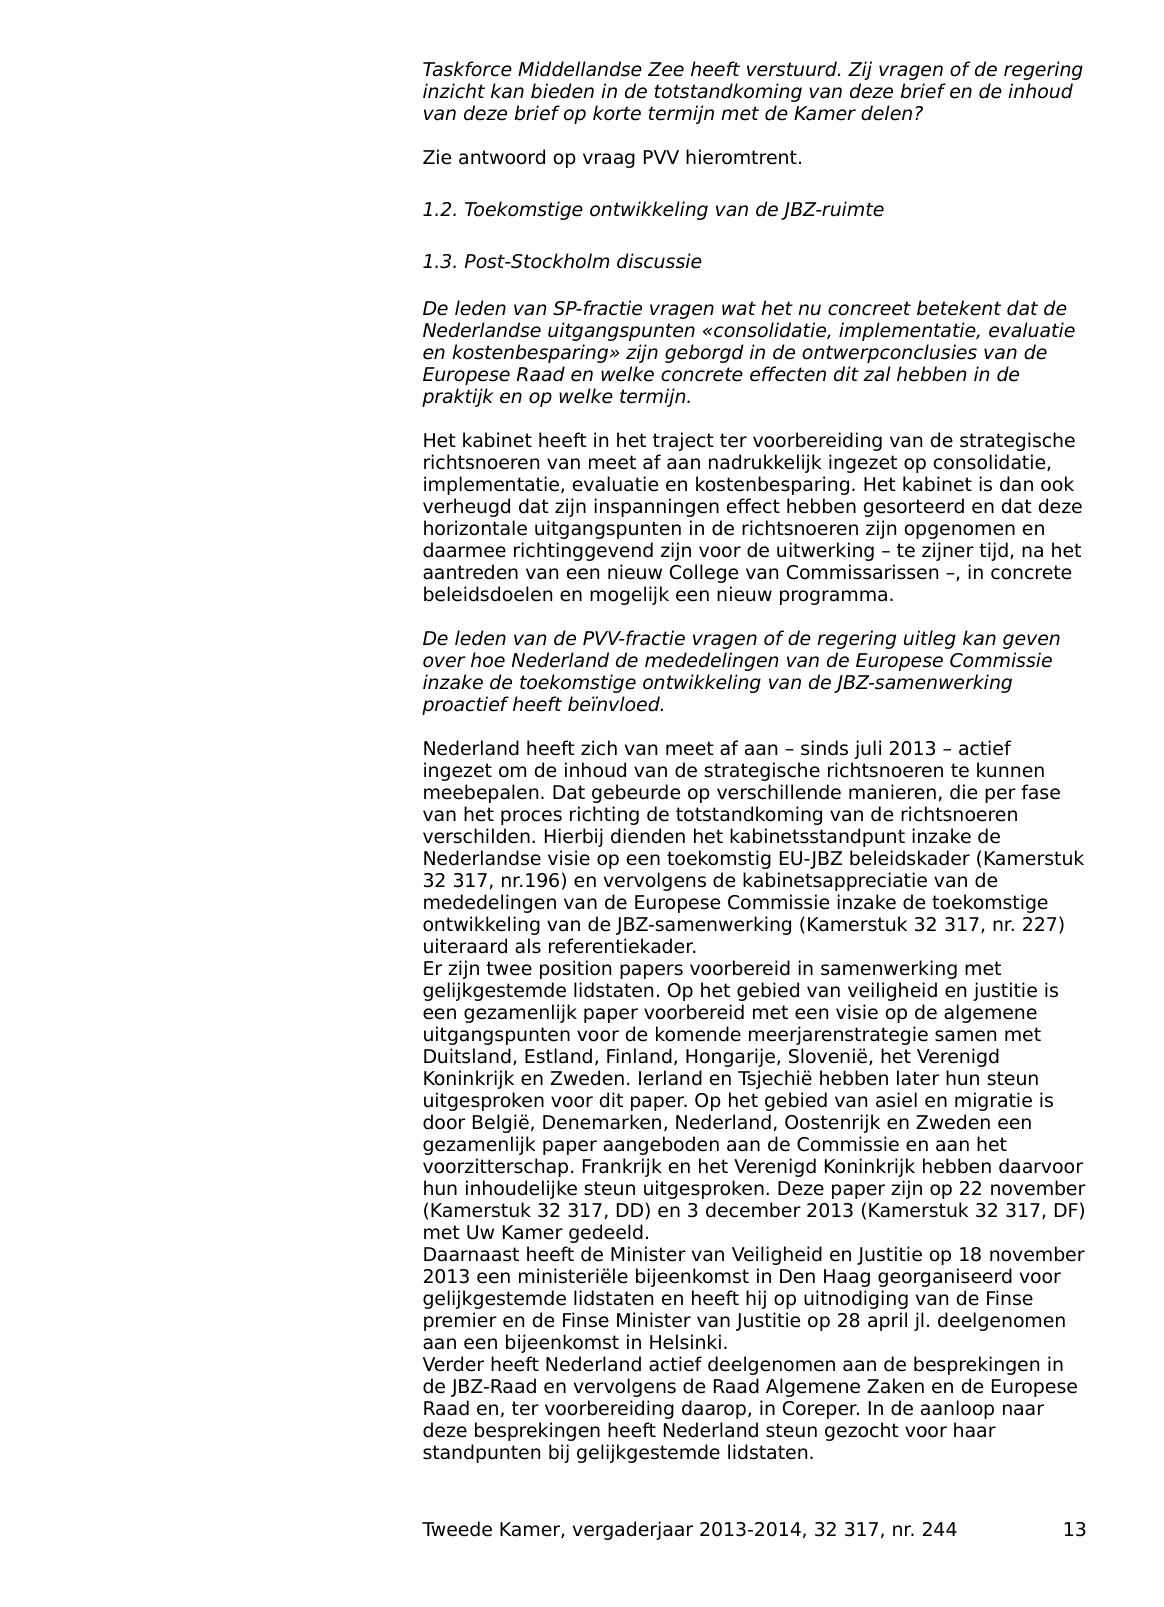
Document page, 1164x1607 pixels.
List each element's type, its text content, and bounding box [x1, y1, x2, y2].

text Het kabinet heeft in het traject ter voorbereiding van de strategische richtsnoeren van meet af aan nadrukkelijk ingezet op consolidatie, implementatie, evaluatie en kostenbesparing. Het kabinet is dan ook verheugd dat zijn inspanningen effect hebben gesorteerd en dat deze horizontale uitgangspunten in de richtsnoeren zijn opgenomen en daarmee richtinggevend zijn voor de uitwerking – te zijner tijd, na het aantreden van een nieuw College van Commissarissen –, in concrete beleidsdoelen en mogelijk een nieuw programma. [422, 430, 1087, 606]
text Nederland heeft zich van meet af aan – sinds juli 2013 – actief ingezet om de inhoud van de strategische richtsnoeren te kunnen meebepalen. Dat gebeurde op verschillende manieren, die per fase van het proces richting de totstandkoming van de richtsnoeren verschilden. Hierbij dienden het kabinetsstandpunt inzake de Nederlandse visie op een toekomstig EU-JBZ beleidskader (Kamerstuk 32 317, nr.196) en vervolgens de kabinetsappreciatie van de mededelingen van de Europese Commissie inzake de toekomstige ontwikkeling van de JBZ-samenwerking (Kamerstuk 32 317, nr. 227) uiteraard als referentiekader. [422, 738, 1087, 958]
text De leden van de PVV-fractie vragen of de regering uitleg kan geven over hoe Nederland de mededelingen van de Europese Commissie inzake de toekomstige ontwikkeling van de JBZ-samenwerking proactief heeft beïnvloed. [422, 628, 1087, 716]
subtitle 1.2. Toekomstige ontwikkeling van de JBZ-ruimte [422, 199, 1087, 221]
text De leden van SP-fractie vragen wat het nu concreet betekent dat de Nederlandse uitgangspunten «consolidatie, implementatie, evaluatie en kostenbesparing» zijn geborgd in de ontwerpconclusies van de Europese Raad en welke concrete effecten dit zal hebben in de praktijk en op welke termijn. [422, 298, 1087, 408]
text Daarnaast heeft de Minister van Veiligheid en Justitie op 18 november 2013 een ministeriële bijeenkomst in Den Haag georganiseerd voor gelijkgestemde lidstaten en heeft hij op uitnodiging van de Finse premier en de Finse Minister van Justitie op 28 april jl. deelgenomen aan een bijeenkomst in Helsinki. [422, 1244, 1087, 1354]
subtitle 1.3. Post-Stockholm discussie [422, 251, 1087, 273]
text Verder heeft Nederland actief deelgenomen aan de besprekingen in de JBZ-Raad en vervolgens de Raad Algemene Zaken en de Europese Raad en, ter voorbereiding daarop, in Coreper. In de aanloop naar deze besprekingen heeft Nederland steun gezocht voor haar standpunten bij gelijkgestemde lidstaten. [422, 1354, 1087, 1464]
text Zie antwoord op vraag PVV hieromtrent. [422, 147, 1087, 169]
text Taskforce Middellandse Zee heeft verstuurd. Zij vragen of de regering inzicht kan bieden in de totstandkoming van deze brief en de inhoud van deze brief op korte termijn met de Kamer delen? [422, 59, 1087, 125]
text Er zijn twee position papers voorbereid in samenwerking met gelijkgestemde lidstaten. Op het gebied van veiligheid en justitie is een gezamenlijk paper voorbereid met een visie op de algemene uitgangspunten voor de komende meerjarenstrategie samen met Duitsland, Estland, Finland, Hongarije, Slovenië, het Verenigd Koninkrijk en Zweden. Ierland en Tsjechië hebben later hun steun uitgesproken voor dit paper. Op het gebied van asiel en migratie is door België, Denemarken, Nederland, Oostenrijk en Zweden een gezamenlijk paper aangeboden aan de Commissie en aan het voorzitterschap. Frankrijk en het Verenigd Koninkrijk hebben daarvoor hun inhoudelijke steun uitgesproken. Deze paper zijn op 22 november (Kamerstuk 32 317, DD) en 3 december 2013 (Kamerstuk 32 317, DF) met Uw Kamer gedeeld. [422, 958, 1087, 1244]
